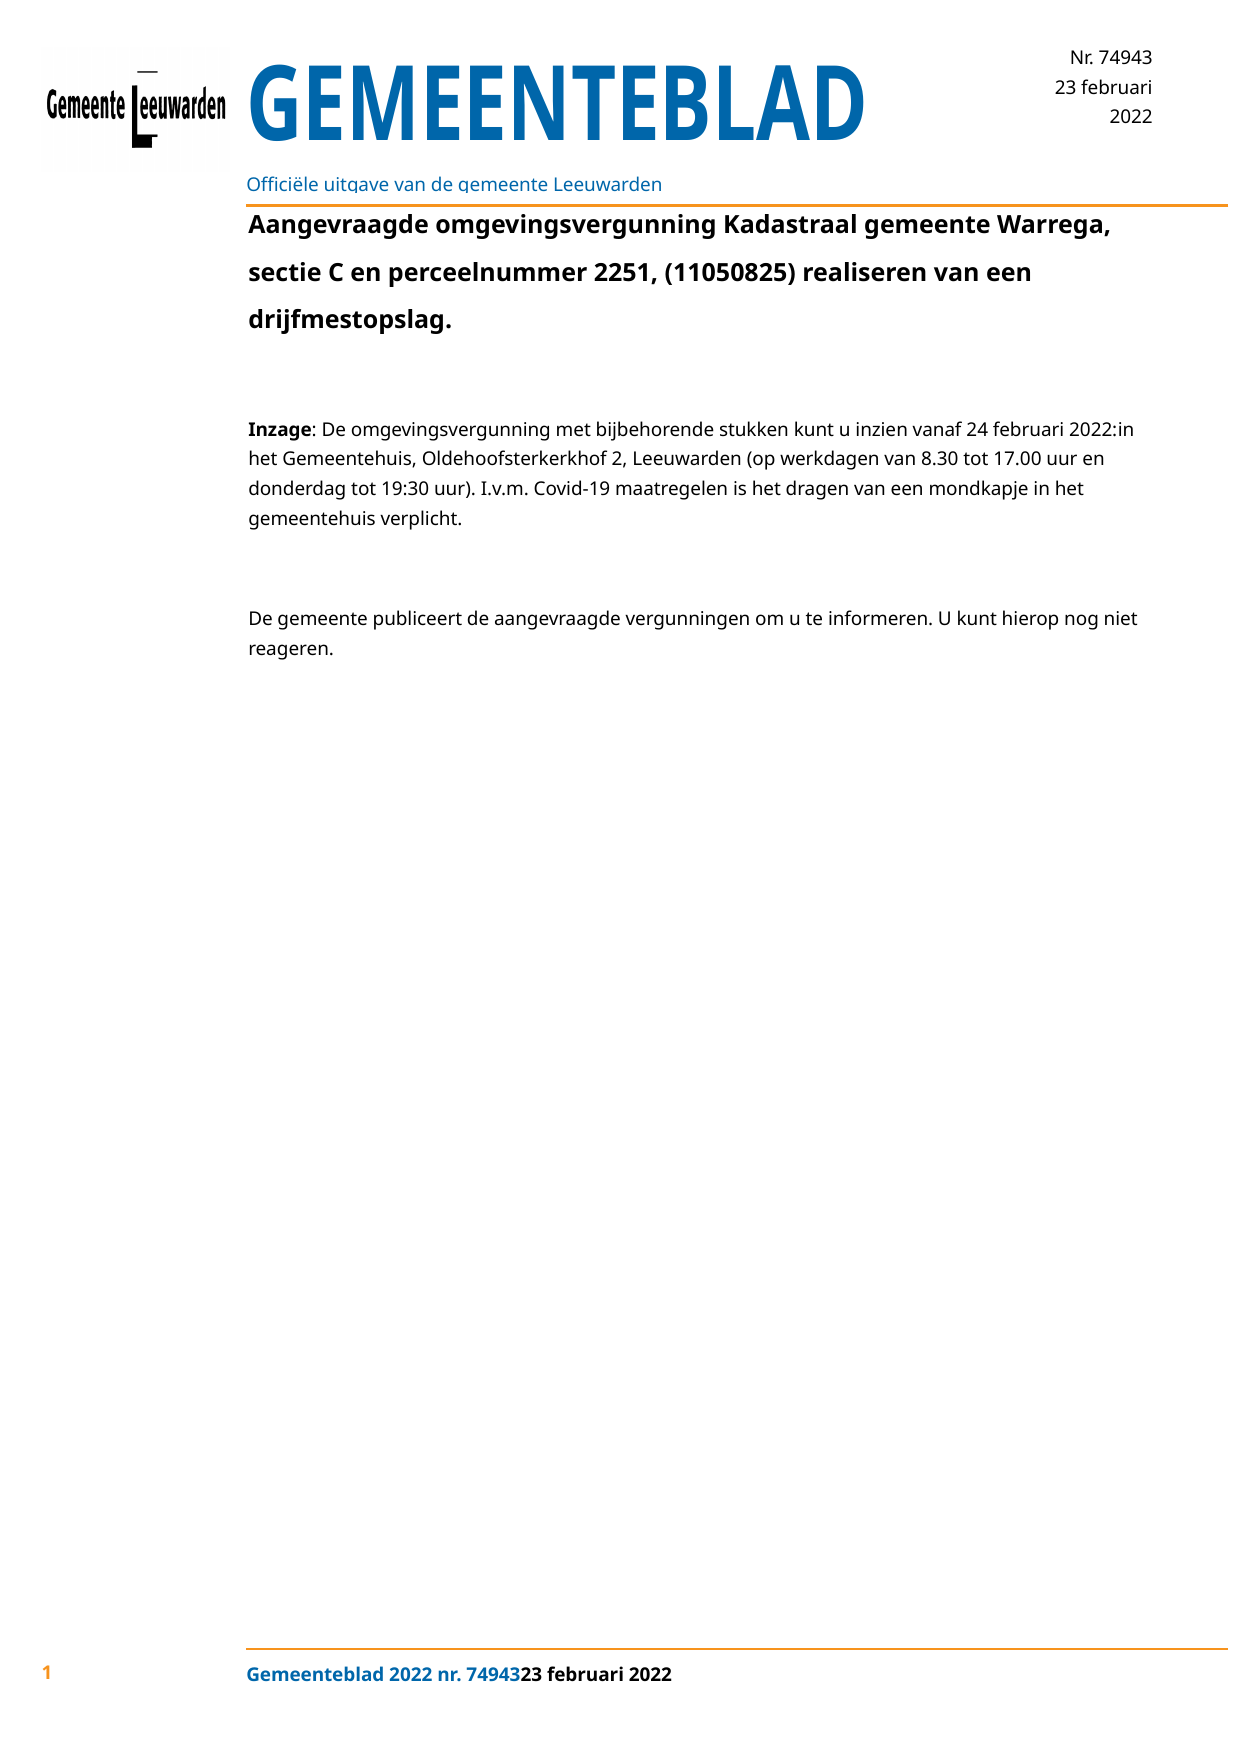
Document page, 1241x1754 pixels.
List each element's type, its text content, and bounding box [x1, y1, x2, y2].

text Aangevraagde omgevingsvergunning Kadastraal gemeente Warrega, sectie C en perceelnummer 2251, (11050825) realiseren van een drijfmestopslag. [248, 207, 1152, 336]
text De gemeente publiceert de aangevraagde vergunningen om u te informeren. U kunt hierop nog niet reageren. [248, 606, 1152, 661]
picture [41, 47, 231, 172]
text Inzage: De omgevingsvergunning met bijbehorende stukken kunt u inzien vanaf 24 februari 2022:in het Gemeentehuis, Oldehoofsterkerkhof 2, Leeuwarden (op werkdagen van 8.30 tot 17.00 uur en donderdag tot 19:30 uur). I.v.m. Covid-19 maatregelen is het dragen van een mondkapje in het gemeentehuis verplicht. [248, 416, 1152, 530]
